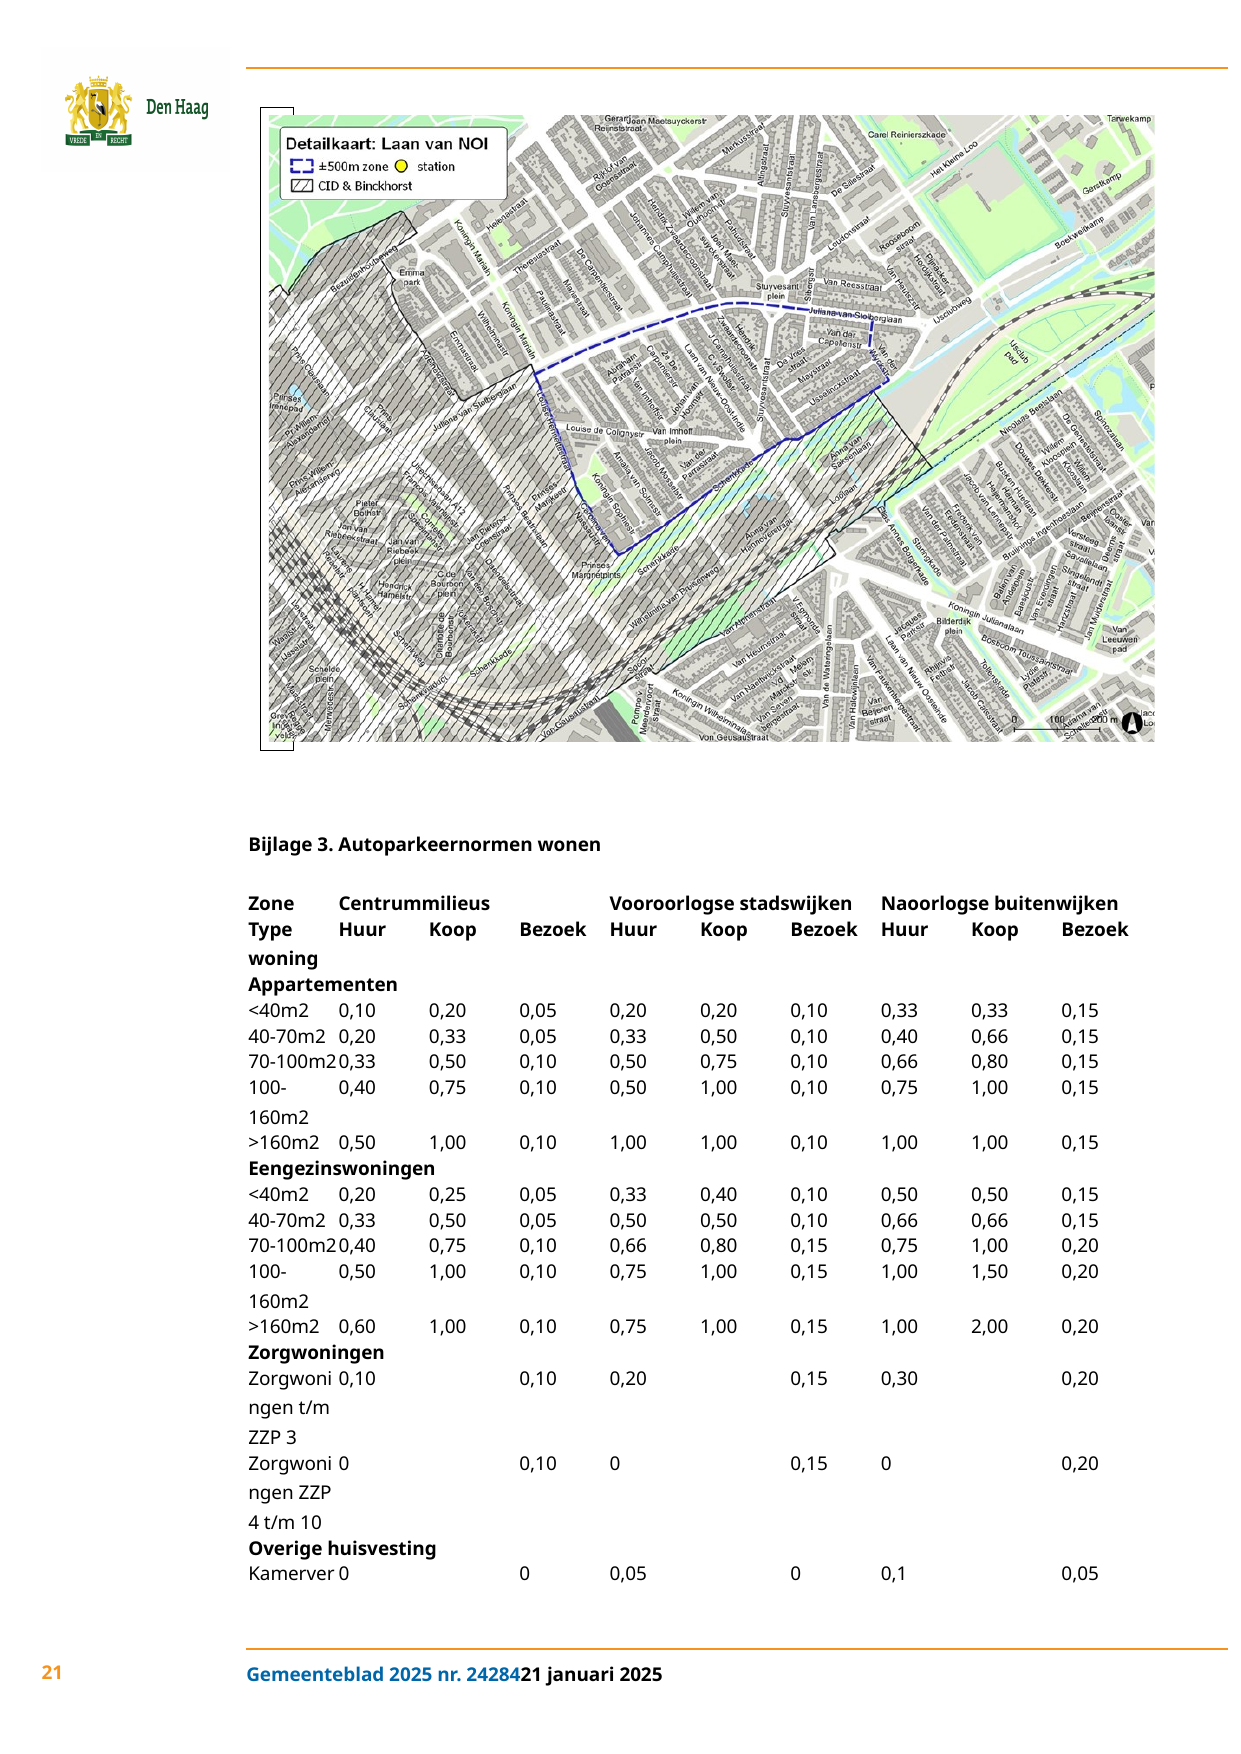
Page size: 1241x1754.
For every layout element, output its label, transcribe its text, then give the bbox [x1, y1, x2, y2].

table_cell 1,00 [429, 1258, 519, 1313]
table_cell 1,00 [429, 1314, 519, 1339]
table_cell 0,33 [338, 1207, 429, 1232]
table_cell 40-70m2 [248, 1207, 338, 1232]
table_cell 0,05 [519, 997, 609, 1023]
table_cell Koop [700, 916, 790, 971]
table_cell Zorgwoningen ZZP 4 t/m 10 [248, 1450, 338, 1535]
table_cell >160m2 [248, 1314, 338, 1339]
table_header Zone [248, 890, 338, 916]
table_cell 0,05 [609, 1561, 790, 1586]
table_cell 0,15 [1061, 1130, 1152, 1155]
table_cell Huur [609, 916, 700, 971]
table_cell 0 [338, 1561, 519, 1586]
picture [41, 47, 231, 172]
table_cell 1,00 [971, 1233, 1061, 1258]
table_cell 1,00 [881, 1130, 971, 1155]
table_cell 0,15 [790, 1314, 881, 1339]
table_cell 0,20 [609, 997, 700, 1023]
table_cell 0,05 [1061, 1561, 1152, 1586]
table_cell 0,33 [881, 997, 971, 1023]
table_cell 0,15 [1061, 1023, 1152, 1048]
table_cell 0,20 [338, 1181, 429, 1207]
table_cell 0,10 [790, 1049, 881, 1074]
table_cell 0,50 [609, 1207, 700, 1232]
table_cell 0,40 [881, 1023, 971, 1048]
table_cell Appartementen [248, 971, 1152, 997]
table_cell 0,50 [429, 1207, 519, 1232]
table_cell 100-160m2 [248, 1074, 338, 1129]
table_cell 40-70m2 [248, 1023, 338, 1048]
table_cell 0,05 [519, 1023, 609, 1048]
table_cell 0,15 [790, 1365, 881, 1450]
table_cell 0,10 [790, 997, 881, 1023]
table_cell Bezoek [790, 916, 881, 971]
table_cell Huur [881, 916, 971, 971]
table_cell 0,50 [338, 1258, 429, 1313]
table_cell 1,00 [700, 1314, 790, 1339]
table_cell 1,50 [971, 1258, 1061, 1313]
table_cell 0,10 [338, 997, 429, 1023]
table_cell 0 [519, 1561, 609, 1586]
table_cell 0,15 [1061, 997, 1152, 1023]
table_cell 0,66 [609, 1233, 700, 1258]
table_cell Eengezinswoningen [248, 1155, 1152, 1181]
table_cell 0,40 [338, 1233, 429, 1258]
table_cell 0,25 [429, 1181, 519, 1207]
table_cell 0,10 [519, 1233, 609, 1258]
table_cell 70-100m2 [248, 1049, 338, 1074]
table_cell 0 [609, 1450, 790, 1535]
table_cell >160m2 [248, 1130, 338, 1155]
table_cell 0,30 [881, 1365, 1061, 1450]
table_cell 0 [790, 1561, 881, 1586]
table_header Centrummilieus [338, 890, 609, 916]
table_cell 1,00 [700, 1074, 790, 1129]
table_cell 0,10 [790, 1130, 881, 1155]
table_cell 0,33 [609, 1023, 700, 1048]
table_cell 0,10 [790, 1074, 881, 1129]
table_cell Koop [971, 916, 1061, 971]
table_cell Type woning [248, 916, 338, 971]
table_header Vooroorlogse stadswijken [609, 890, 881, 916]
table_cell 1,00 [700, 1258, 790, 1313]
table_cell 0,50 [609, 1074, 700, 1129]
table_cell 2,00 [971, 1314, 1061, 1339]
table_cell 1,00 [429, 1130, 519, 1155]
table_cell 0,20 [1061, 1365, 1152, 1450]
table_cell 0,50 [881, 1181, 971, 1207]
table_cell 0,33 [338, 1049, 429, 1074]
table_cell 0,20 [700, 997, 790, 1023]
table_cell 0,10 [519, 1258, 609, 1313]
table_cell 1,00 [609, 1130, 700, 1155]
table_cell <40m2 [248, 997, 338, 1023]
table_cell Zorgwoningen [248, 1339, 1152, 1365]
table_cell 0,75 [429, 1233, 519, 1258]
table_cell 1,00 [700, 1130, 790, 1155]
table_cell 0,10 [519, 1130, 609, 1155]
table_cell 1,00 [971, 1130, 1061, 1155]
table_cell 0,66 [971, 1207, 1061, 1232]
table_cell 0,75 [429, 1074, 519, 1129]
table_cell 70-100m2 [248, 1233, 338, 1258]
table_cell 0,10 [519, 1049, 609, 1074]
table_cell 0,15 [790, 1233, 881, 1258]
table_cell 0,1 [881, 1561, 1061, 1586]
table_cell 0,75 [881, 1233, 971, 1258]
table_cell 0,75 [609, 1258, 700, 1313]
table_cell 0,33 [429, 1023, 519, 1048]
table_cell 0,05 [519, 1207, 609, 1232]
table_cell 0,20 [1061, 1258, 1152, 1313]
table_cell 1,00 [881, 1258, 971, 1313]
table_cell 0,75 [700, 1049, 790, 1074]
table_cell 0,50 [971, 1181, 1061, 1207]
table_cell 0,66 [881, 1207, 971, 1232]
table_cell Zorgwoningen t/m ZZP 3 [248, 1365, 338, 1450]
table_cell 0,10 [338, 1365, 519, 1450]
table_cell 0,15 [1061, 1074, 1152, 1129]
table_cell 0,10 [519, 1314, 609, 1339]
table_cell 0,15 [1061, 1181, 1152, 1207]
table_cell 0,10 [519, 1074, 609, 1129]
table_cell Overige huisvesting [248, 1535, 1152, 1561]
table_cell 0,20 [609, 1365, 790, 1450]
table_cell 1,00 [971, 1074, 1061, 1129]
table_cell 1,00 [881, 1314, 971, 1339]
table_cell <40m2 [248, 1181, 338, 1207]
table_cell Bezoek [519, 916, 609, 971]
table_cell 0,50 [429, 1049, 519, 1074]
table_cell 0,20 [1061, 1314, 1152, 1339]
table_cell 0,50 [338, 1130, 429, 1155]
table_cell 0,80 [971, 1049, 1061, 1074]
table_cell 0,05 [519, 1181, 609, 1207]
table_cell 0,15 [1061, 1049, 1152, 1074]
table_cell 0,66 [881, 1049, 971, 1074]
table_cell 0,60 [338, 1314, 429, 1339]
table_cell 0,50 [700, 1023, 790, 1048]
table_cell 0,33 [609, 1181, 700, 1207]
table_cell Koop [429, 916, 519, 971]
table_cell Bezoek [1061, 916, 1152, 971]
table_cell 0,10 [790, 1207, 881, 1232]
table_cell 0,10 [790, 1181, 881, 1207]
table_header Naoorlogse buitenwijken [881, 890, 1152, 916]
table_cell 0 [338, 1450, 519, 1535]
table_cell 0,15 [790, 1450, 881, 1535]
table_cell 0,40 [338, 1074, 429, 1129]
table_cell 0,33 [971, 997, 1061, 1023]
table_cell Huur [338, 916, 429, 971]
table_cell 0,20 [429, 997, 519, 1023]
table_cell 0,66 [971, 1023, 1061, 1048]
picture [268, 115, 1155, 742]
table_cell 0,20 [1061, 1450, 1152, 1535]
table_cell 0,50 [609, 1049, 700, 1074]
table_cell 0,75 [609, 1314, 700, 1339]
table_cell 0,10 [790, 1023, 881, 1048]
table_cell 0,75 [881, 1074, 971, 1129]
table_cell 100-160m2 [248, 1258, 338, 1313]
table_cell 0,15 [790, 1258, 881, 1313]
table_cell Kamerver [248, 1561, 338, 1586]
table_cell 0,20 [1061, 1233, 1152, 1258]
table_cell 0 [881, 1450, 1061, 1535]
table_cell 0,15 [1061, 1207, 1152, 1232]
table_cell 0,20 [338, 1023, 429, 1048]
text Bijlage 3. Autoparkeernormen wonen [248, 831, 1152, 857]
table_cell 0,40 [700, 1181, 790, 1207]
table_cell 0,80 [700, 1233, 790, 1258]
table_cell 0,10 [519, 1450, 609, 1535]
table_cell 0,10 [519, 1365, 609, 1450]
table_cell 0,50 [700, 1207, 790, 1232]
